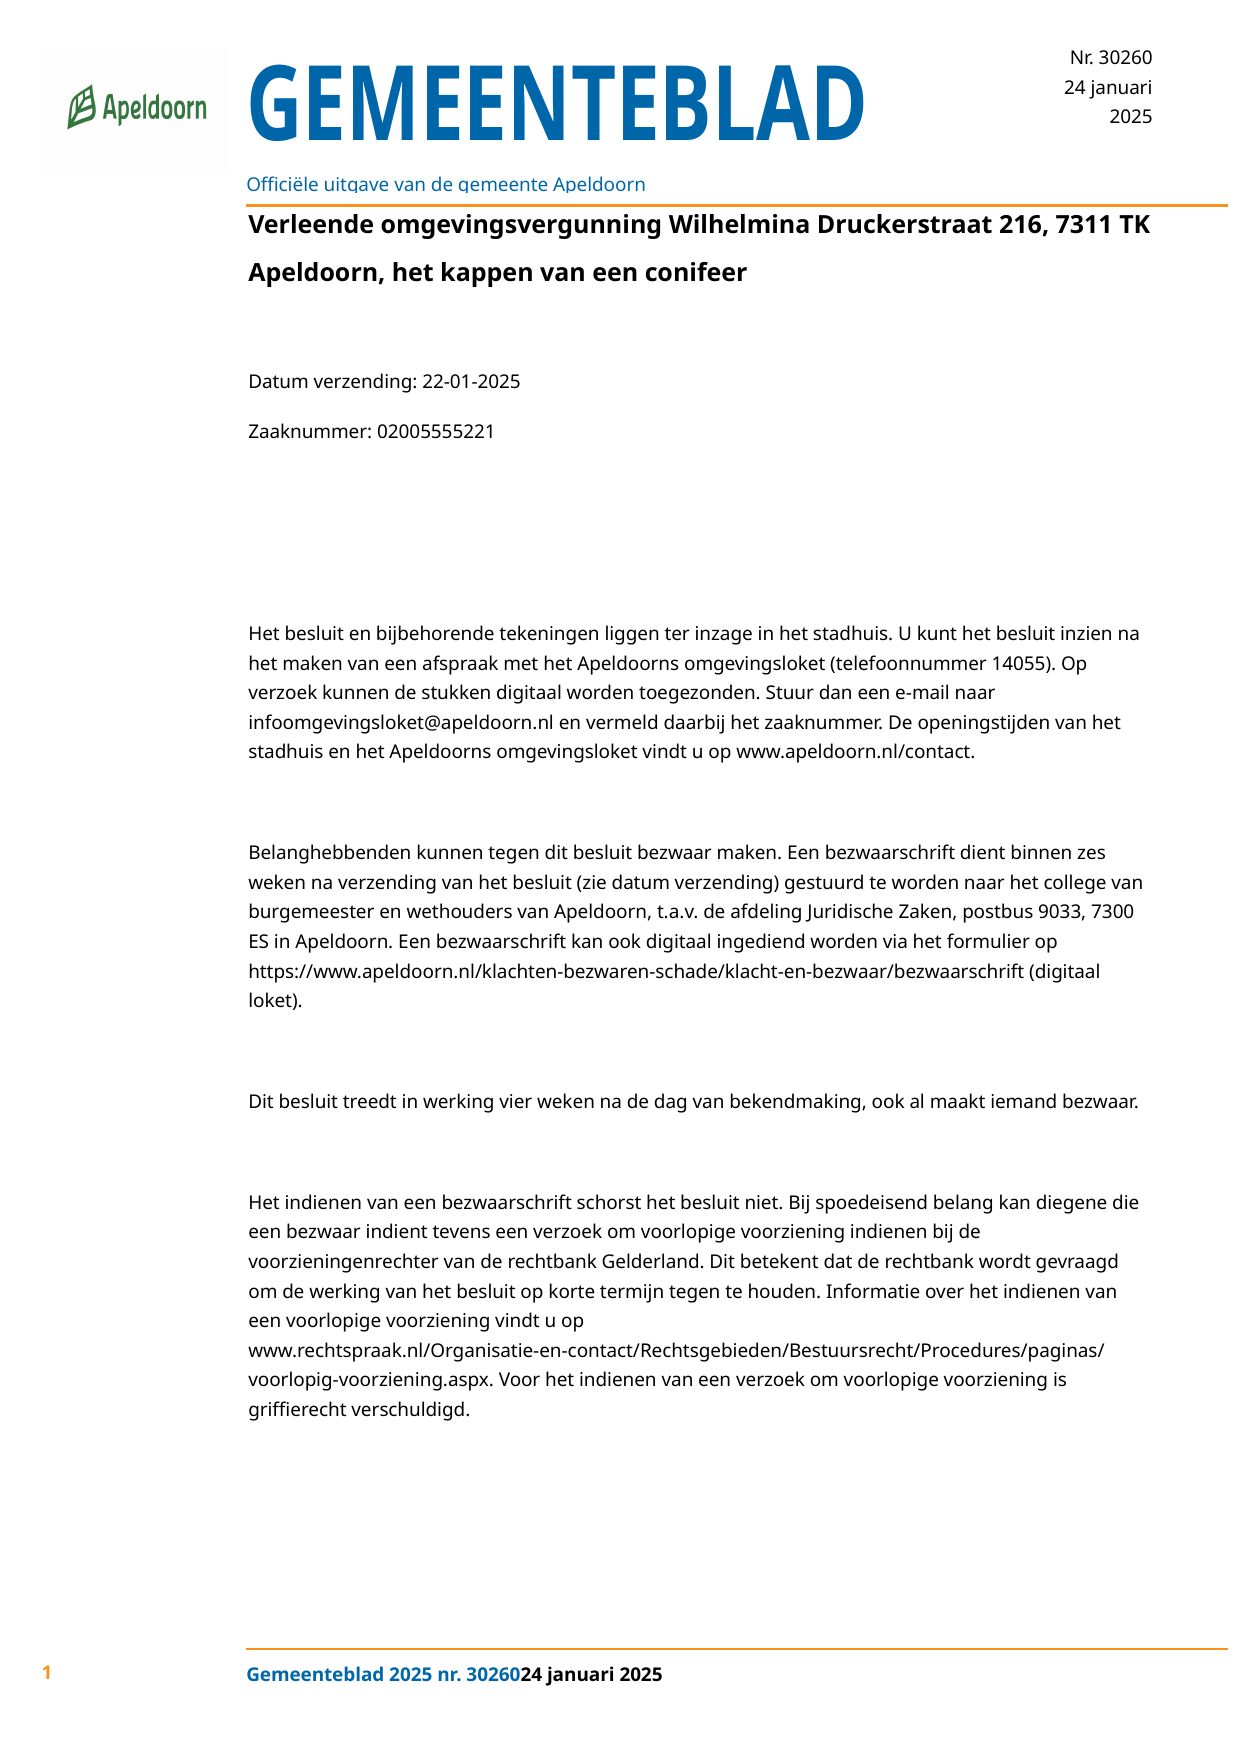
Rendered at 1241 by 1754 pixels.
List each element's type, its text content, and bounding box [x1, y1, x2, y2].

text Datum verzending: 22-01-2025 [248, 368, 1152, 394]
text Het indienen van een bezwaarschrift schorst het besluit niet. Bij spoedeisend belang kan diegene die een bezwaar indient tevens een verzoek om voorlopige voorziening indienen bij de voorzieningenrechter van de rechtbank Gelderland. Dit betekent dat de rechtbank wordt gevraagd om de werking van het besluit op korte termijn tegen te houden. Informatie over het indienen van een voorlopige voorziening vindt u op www.rechtspraak.nl/Organisatie-en-contact/Rechtsgebieden/Bestuursrecht/Procedures/paginas/voorlopig-voorziening.aspx. Voor het indienen van een verzoek om voorlopige voorziening is griffierecht verschuldigd. [248, 1189, 1152, 1422]
picture [41, 47, 231, 172]
text Belanghebbenden kunnen tegen dit besluit bezwaar maken. Een bezwaarschrift dient binnen zes weken na verzending van het besluit (zie datum verzending) gestuurd te worden naar het college van burgemeester en wethouders van Apeldoorn, t.a.v. de afdeling Juridische Zaken, postbus 9033, 7300 ES in Apeldoorn. Een bezwaarschrift kan ook digitaal ingediend worden via het formulier op https://www.apeldoorn.nl/klachten-bezwaren-schade/klacht-en-bezwaar/bezwaarschrift (digitaal loket). [248, 839, 1152, 1013]
text Zaaknummer: 02005555221 [248, 419, 1152, 444]
text Dit besluit treedt in werking vier weken na de dag van bekendmaking, ook al maakt iemand bezwaar. [248, 1088, 1152, 1114]
text Verleende omgevingsvergunning Wilhelmina Druckerstraat 216, 7311 TK Apeldoorn, het kappen van een conifeer [248, 207, 1152, 288]
text Het besluit en bijbehorende tekeningen liggen ter inzage in het stadhuis. U kunt het besluit inzien na het maken van een afspraak met het Apeldoorns omgevingsloket (telefoonnummer 14055). Op verzoek kunnen de stukken digitaal worden toegezonden. Stuur dan een e-mail naar infoomgevingsloket@apeldoorn.nl en vermeld daarbij het zaaknummer. De openingstijden van het stadhuis en het Apeldoorns omgevingsloket vindt u op www.apeldoorn.nl/contact. [248, 620, 1152, 764]
